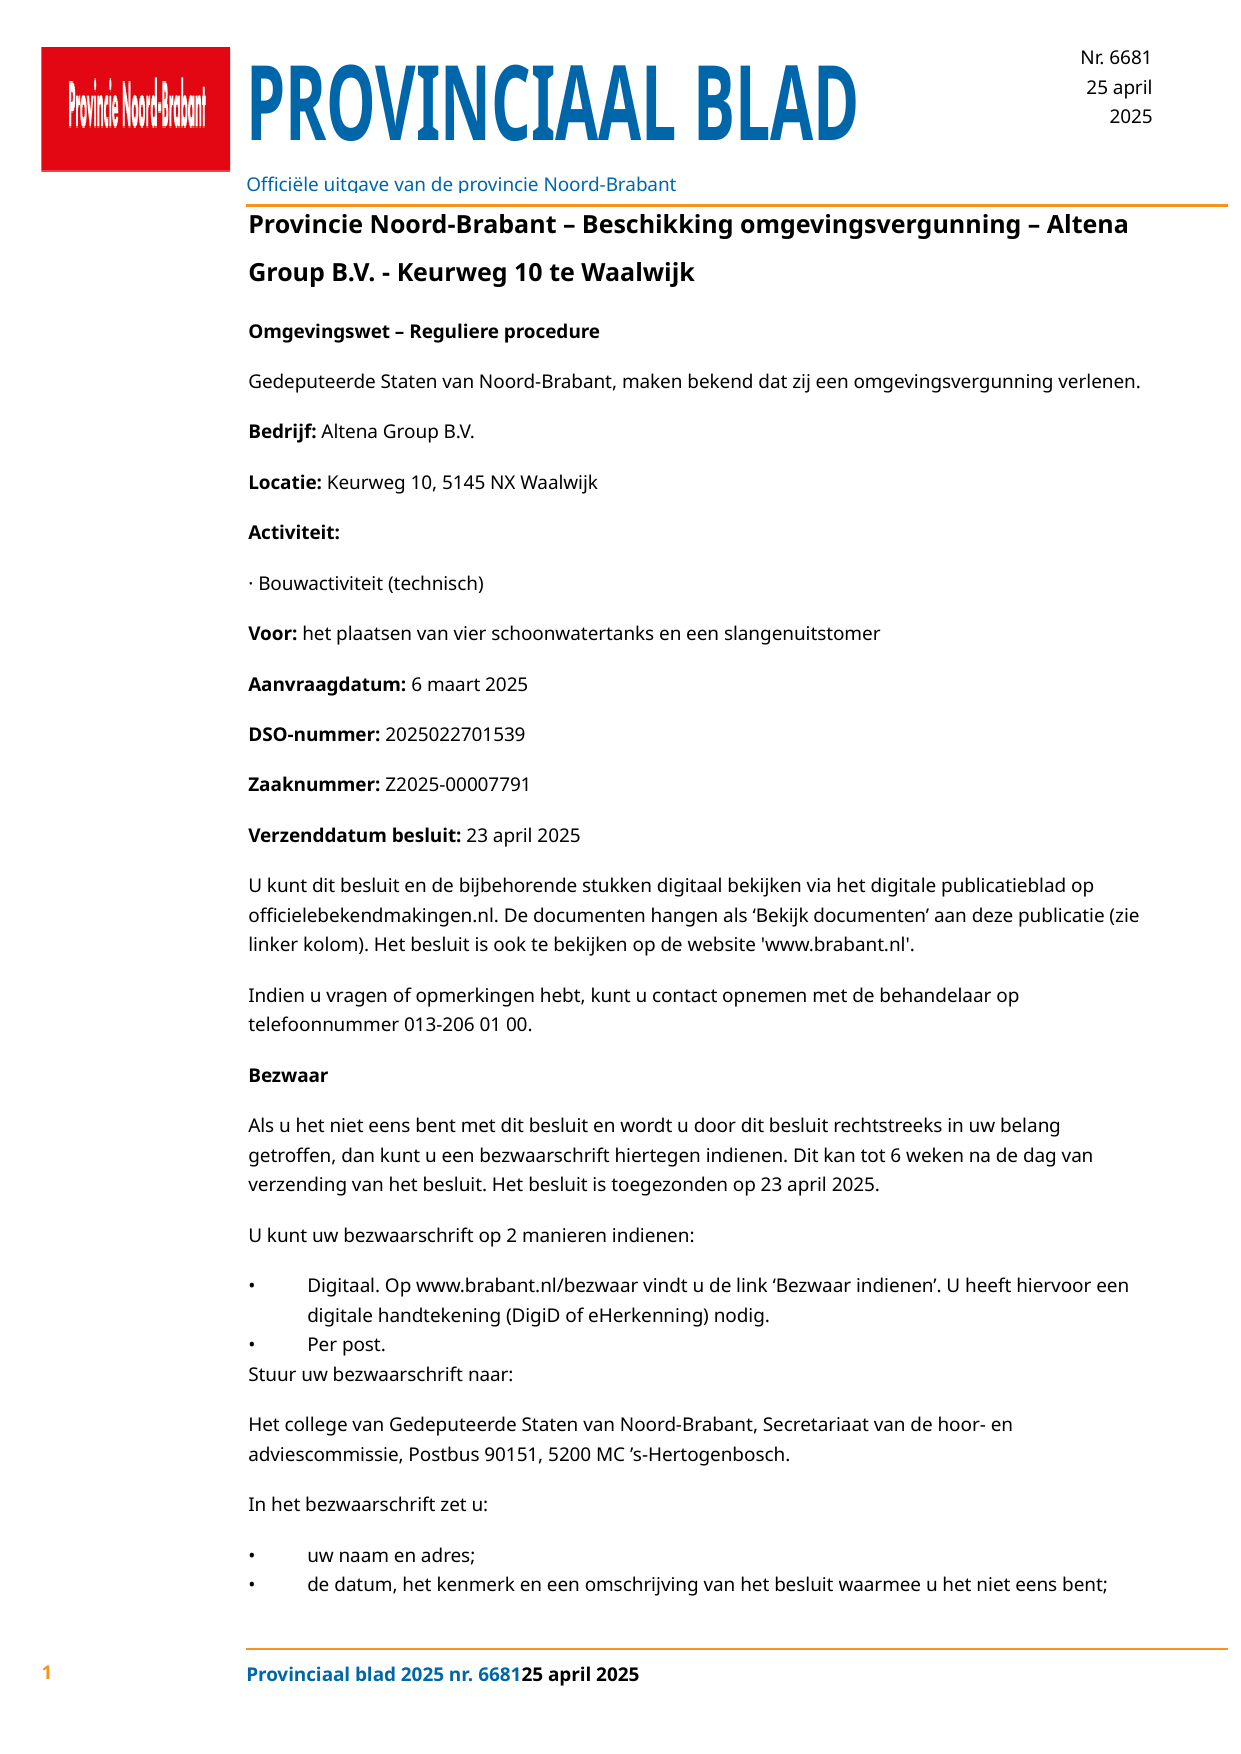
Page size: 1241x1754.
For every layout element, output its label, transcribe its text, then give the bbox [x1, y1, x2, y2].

list Digitaal. Op www.brabant.nl/bezwaar vindt u de link ‘Bezwaar indienen’. U heeft hiervoor een digitale handtekening (DigiD of eHerkenning) nodig. [248, 1272, 1152, 1328]
text Provincie Noord-Brabant – Beschikking omgevingsvergunning – Altena Group B.V. - Keurweg 10 te Waalwijk [248, 207, 1152, 288]
text Indien u vragen of opmerkingen hebt, kunt u contact opnemen met de behandelaar op telefoonnummer 013-206 01 00. [248, 982, 1152, 1037]
text · Bouwactiviteit (technisch) [248, 570, 1152, 596]
text Activiteit: [248, 519, 1152, 545]
text Het college van Gedeputeerde Staten van Noord-Brabant, Secretariaat van de hoor- en adviescommissie, Postbus 90151, 5200 MC ’s‑Hertogenbosch. [248, 1412, 1152, 1467]
text Gedeputeerde Staten van Noord-Brabant, maken bekend dat zij een omgevingsvergunning verlenen. [248, 368, 1152, 394]
list de datum, het kenmerk en een omschrijving van het besluit waarmee u het niet eens bent; [248, 1572, 1152, 1597]
text Verzenddatum besluit: 23 april 2025 [248, 822, 1152, 848]
text In het bezwaarschrift zet u: [248, 1492, 1152, 1517]
text Locatie: Keurweg 10, 5145 NX Waalwijk [248, 469, 1152, 495]
text Bedrijf: Altena Group B.V. [248, 419, 1152, 444]
text DSO-nummer: 2025022701539 [248, 721, 1152, 747]
text Aanvraagdatum: 6 maart 2025 [248, 671, 1152, 697]
text Bezwaar [248, 1062, 1152, 1088]
picture [41, 47, 231, 172]
text Stuur uw bezwaarschrift naar: [248, 1361, 1152, 1387]
text U kunt uw bezwaarschrift op 2 manieren indienen: [248, 1222, 1152, 1248]
list uw naam en adres; [248, 1542, 1152, 1568]
text Als u het niet eens bent met dit besluit en wordt u door dit besluit rechtstreeks in uw belang getroffen, dan kunt u een bezwaarschrift hiertegen indienen. Dit kan tot 6 weken na de dag van verzending van het besluit. Het besluit is toegezonden op 23 april 2025. [248, 1112, 1152, 1197]
text U kunt dit besluit en de bijbehorende stukken digitaal bekijken via het digitale publicatieblad op officielebekendmakingen.nl. De documenten hangen als ‘Bekijk documenten’ aan deze publicatie (zie linker kolom). Het besluit is ook te bekijken op de website 'www.brabant.nl'. [248, 872, 1152, 957]
list Per post. [248, 1332, 1152, 1357]
text Omgevingswet – Reguliere procedure [248, 318, 1152, 344]
text Voor: het plaatsen van vier schoonwatertanks en een slangenuitstomer [248, 620, 1152, 646]
text Zaaknummer: Z2025-00007791 [248, 772, 1152, 797]
